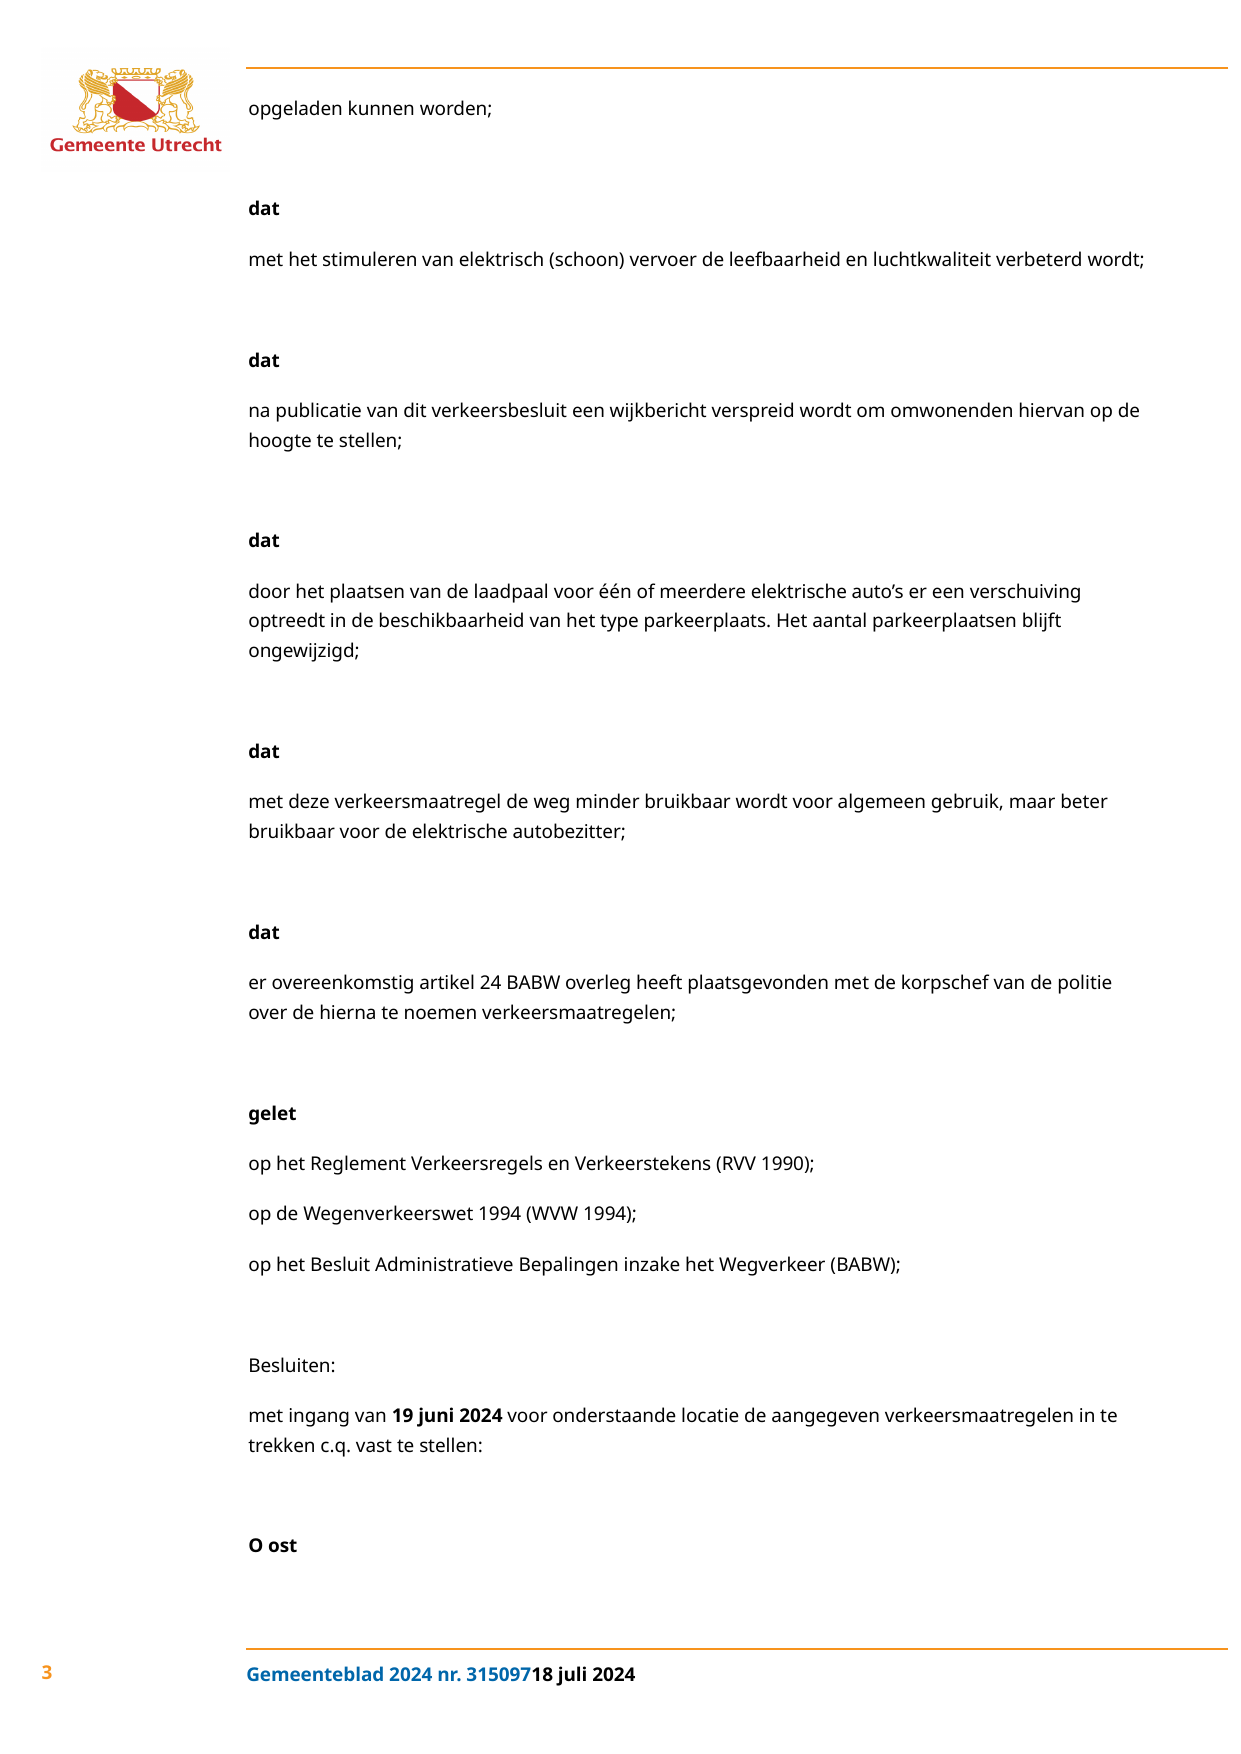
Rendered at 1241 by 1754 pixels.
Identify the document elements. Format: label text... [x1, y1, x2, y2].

text dat [248, 196, 1152, 221]
text er overeenkomstig artikel 24 BABW overleg heeft plaatsgevonden met de korpschef van de politie over de hierna te noemen verkeersmaatregelen; [248, 969, 1152, 1025]
text dat [248, 738, 1152, 764]
text O ost [248, 1533, 1152, 1558]
text met ingang van 19 juni 2024 voor onderstaande locatie de aangegeven verkeersmaatregelen in te trekken c.q. vast te stellen: [248, 1402, 1152, 1458]
picture [41, 47, 231, 172]
text op het Besluit Administratieve Bepalingen inzake het Wegverkeer (BABW); [248, 1251, 1152, 1277]
text na publicatie van dit verkeersbesluit een wijkbericht verspreid wordt om omwonenden hiervan op de hoogte te stellen; [248, 397, 1152, 453]
text dat [248, 528, 1152, 553]
text gelet [248, 1100, 1152, 1126]
text Besluiten: [248, 1352, 1152, 1378]
text opgeladen kunnen worden; [248, 95, 1152, 121]
text met deze verkeersmaatregel de weg minder bruikbaar wordt voor algemeen gebruik, maar beter bruikbaar voor de elektrische autobezitter; [248, 788, 1152, 844]
text op het Reglement Verkeersregels en Verkeerstekens (RVV 1990); [248, 1150, 1152, 1176]
text met het stimuleren van elektrisch (schoon) vervoer de leefbaarheid en luchtkwaliteit verbeterd wordt; [248, 246, 1152, 272]
text dat [248, 347, 1152, 373]
text door het plaatsen van de laadpaal voor één of meerdere elektrische auto’s er een verschuiving optreedt in de beschikbaarheid van het type parkeerplaats. Het aantal parkeerplaatsen blijft ongewijzigd; [248, 578, 1152, 663]
text op de Wegenverkeerswet 1994 (WVW 1994); [248, 1201, 1152, 1226]
text dat [248, 919, 1152, 945]
